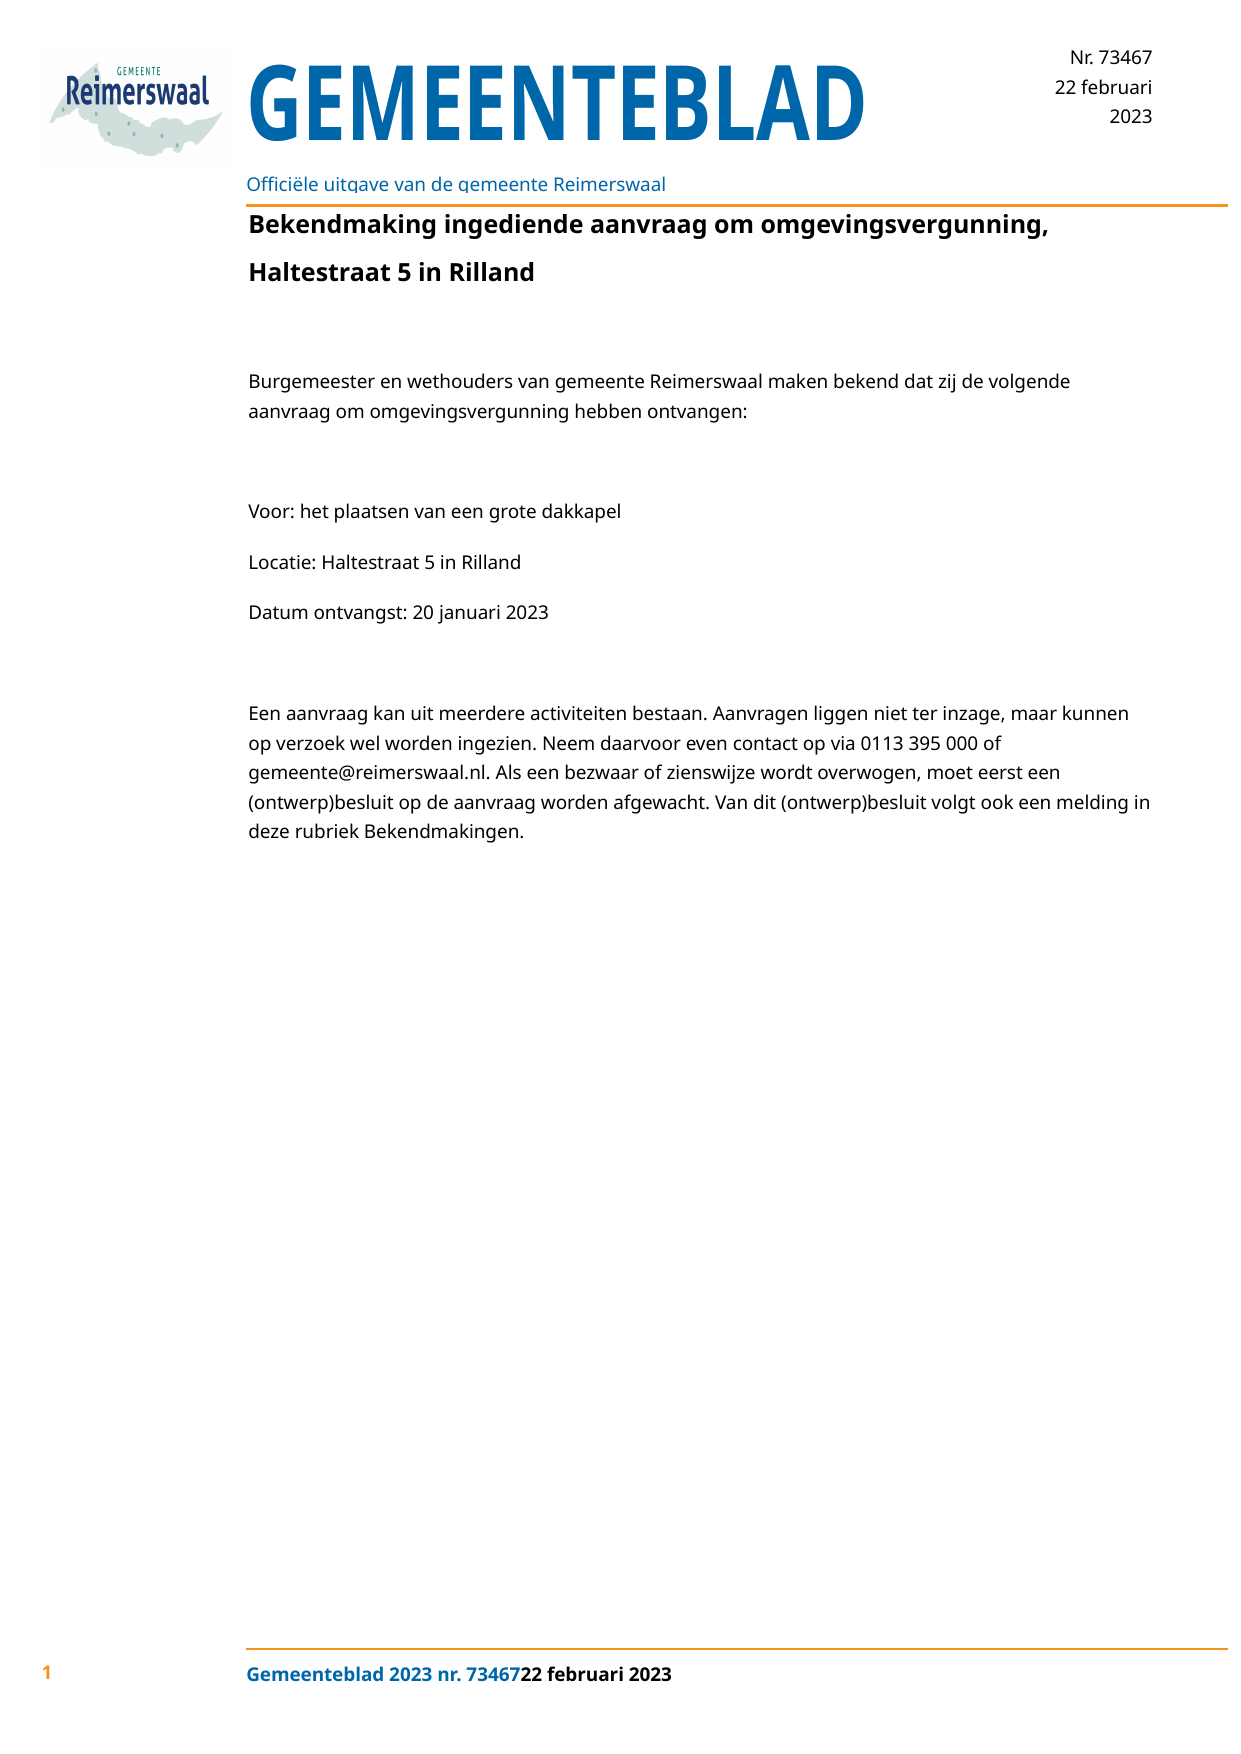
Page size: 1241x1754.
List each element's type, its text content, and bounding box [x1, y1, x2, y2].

text Een aanvraag kan uit meerdere activiteiten bestaan. Aanvragen liggen niet ter inzage, maar kunnen op verzoek wel worden ingezien. Neem daarvoor even contact op via 0113 395 000 of gemeente@reimerswaal.nl. Als een bezwaar of zienswijze wordt overwogen, moet eerst een (ontwerp)besluit op de aanvraag worden afgewacht. Van dit (ontwerp)besluit volgt ook een melding in deze rubriek Bekendmakingen. [248, 700, 1152, 844]
text Voor: het plaatsen van een grote dakkapel [248, 499, 1152, 524]
picture [41, 47, 231, 172]
text Datum ontvangst: 20 januari 2023 [248, 599, 1152, 625]
text Bekendmaking ingediende aanvraag om omgevingsvergunning, Haltestraat 5 in Rilland [248, 207, 1152, 288]
text Burgemeester en wethouders van gemeente Reimerswaal maken bekend dat zij de volgende aanvraag om omgevingsvergunning hebben ontvangen: [248, 368, 1152, 424]
text Locatie: Haltestraat 5 in Rilland [248, 549, 1152, 575]
